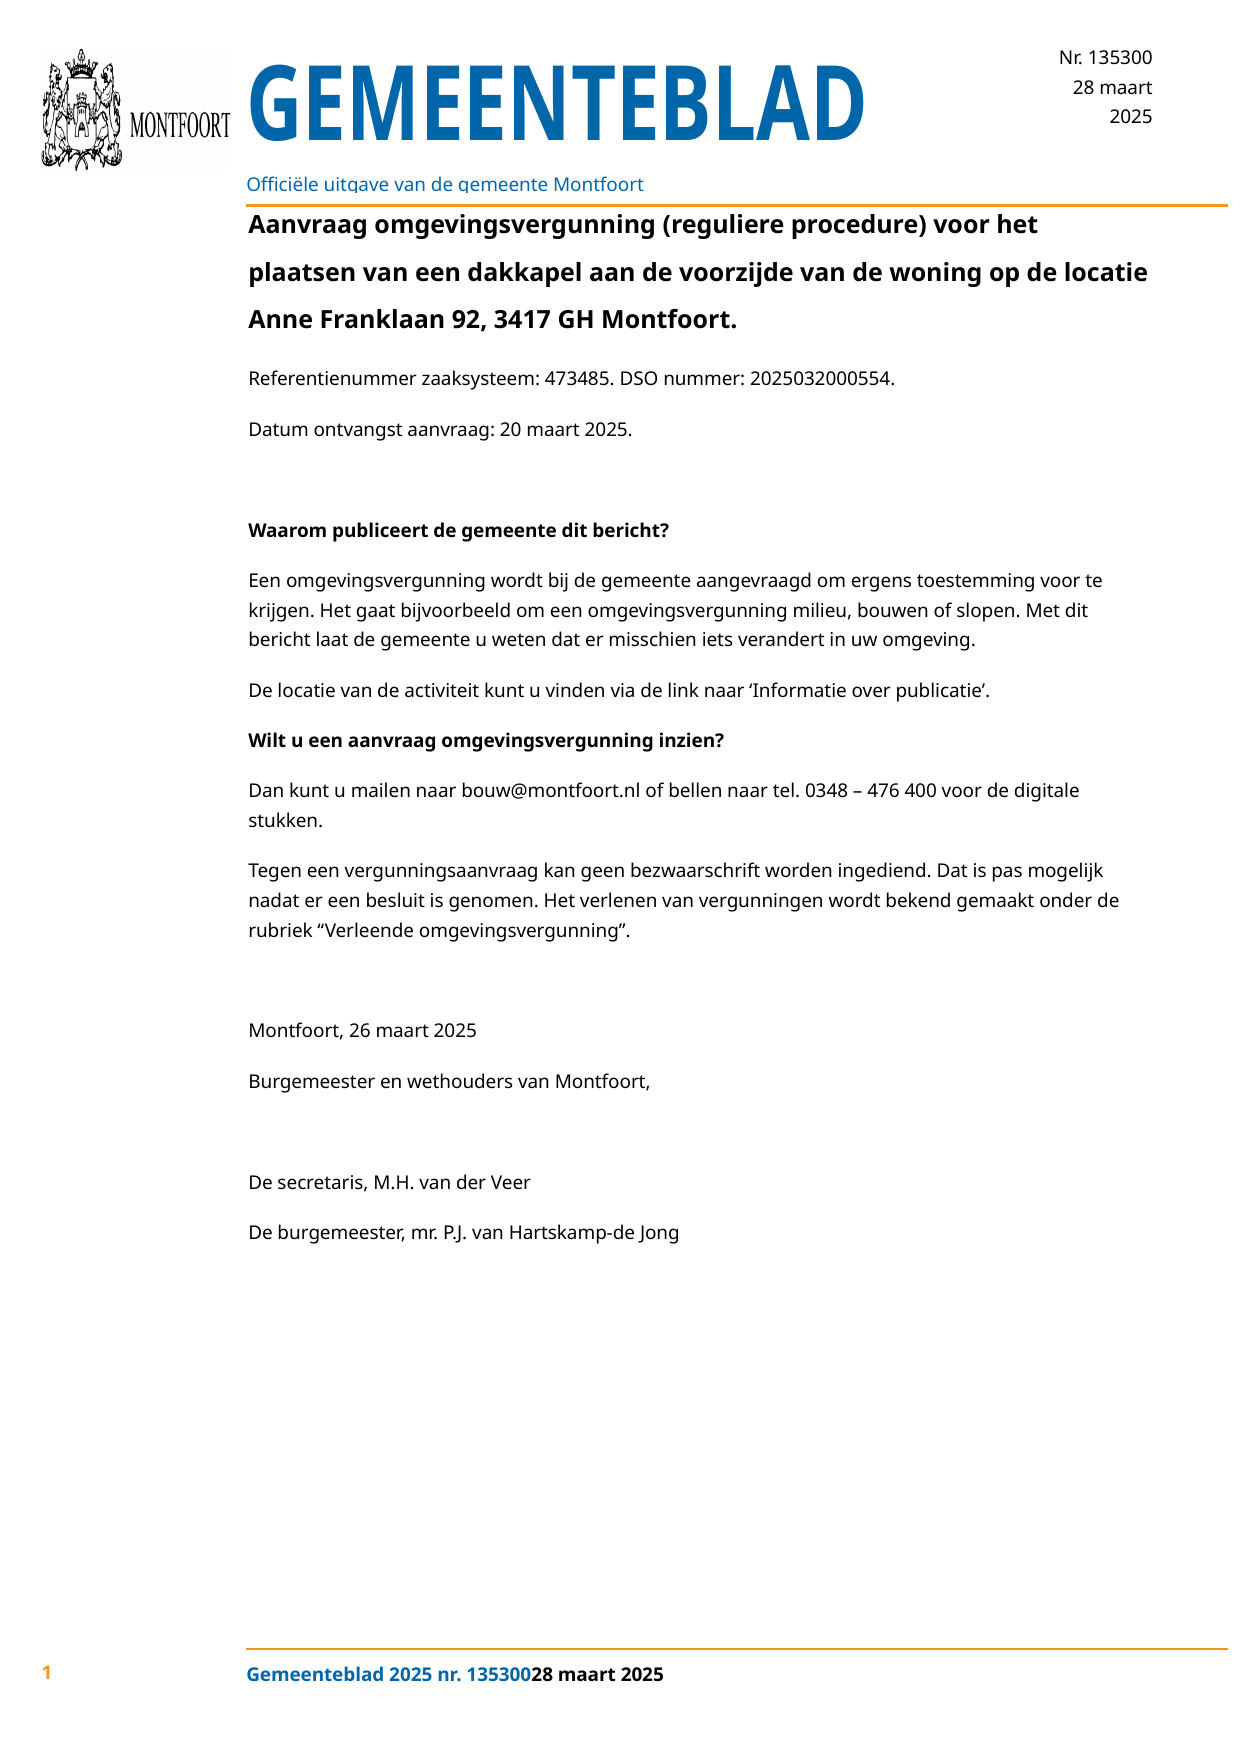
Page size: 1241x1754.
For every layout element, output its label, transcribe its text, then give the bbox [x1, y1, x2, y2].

text Aanvraag omgevingsvergunning (reguliere procedure) voor het plaatsen van een dakkapel aan de voorzijde van de woning op de locatie Anne Franklaan 92, 3417 GH Montfoort. [248, 207, 1152, 336]
text Dan kunt u mailen naar bouw@montfoort.nl of bellen naar tel. 0348 – 476 400 voor de digitale stukken. [248, 778, 1152, 833]
text Burgemeester en wethouders van Montfoort, [248, 1068, 1152, 1094]
text Datum ontvangst aanvraag: 20 maart 2025. [248, 416, 1152, 442]
text Waarom publiceert de gemeente dit bericht? [248, 517, 1152, 542]
text Wilt u een aanvraag omgevingsvergunning inzien? [248, 727, 1152, 753]
text Een omgevingsvergunning wordt bij de gemeente aangevraagd om ergens toestemming voor te krijgen. Het gaat bijvoorbeeld om een omgevingsvergunning milieu, bouwen of slopen. Met dit bericht laat de gemeente u weten dat er misschien iets verandert in uw omgeving. [248, 567, 1152, 652]
text De burgemeester, mr. P.J. van Hartskamp-de Jong [248, 1219, 1152, 1245]
picture [41, 47, 231, 172]
text De locatie van de activiteit kunt u vinden via de link naar ‘Informatie over publicatie’. [248, 677, 1152, 702]
text Referentienummer zaaksysteem: 473485. DSO nummer: 2025032000554. [248, 366, 1152, 391]
text Montfoort, 26 maart 2025 [248, 1018, 1152, 1043]
text Tegen een vergunningsaanvraag kan geen bezwaarschrift worden ingediend. Dat is pas mogelijk nadat er een besluit is genomen. Het verlenen van vergunningen wordt bekend gemaakt onder de rubriek “Verleende omgevingsvergunning”. [248, 858, 1152, 942]
text De secretaris, M.H. van der Veer [248, 1169, 1152, 1194]
